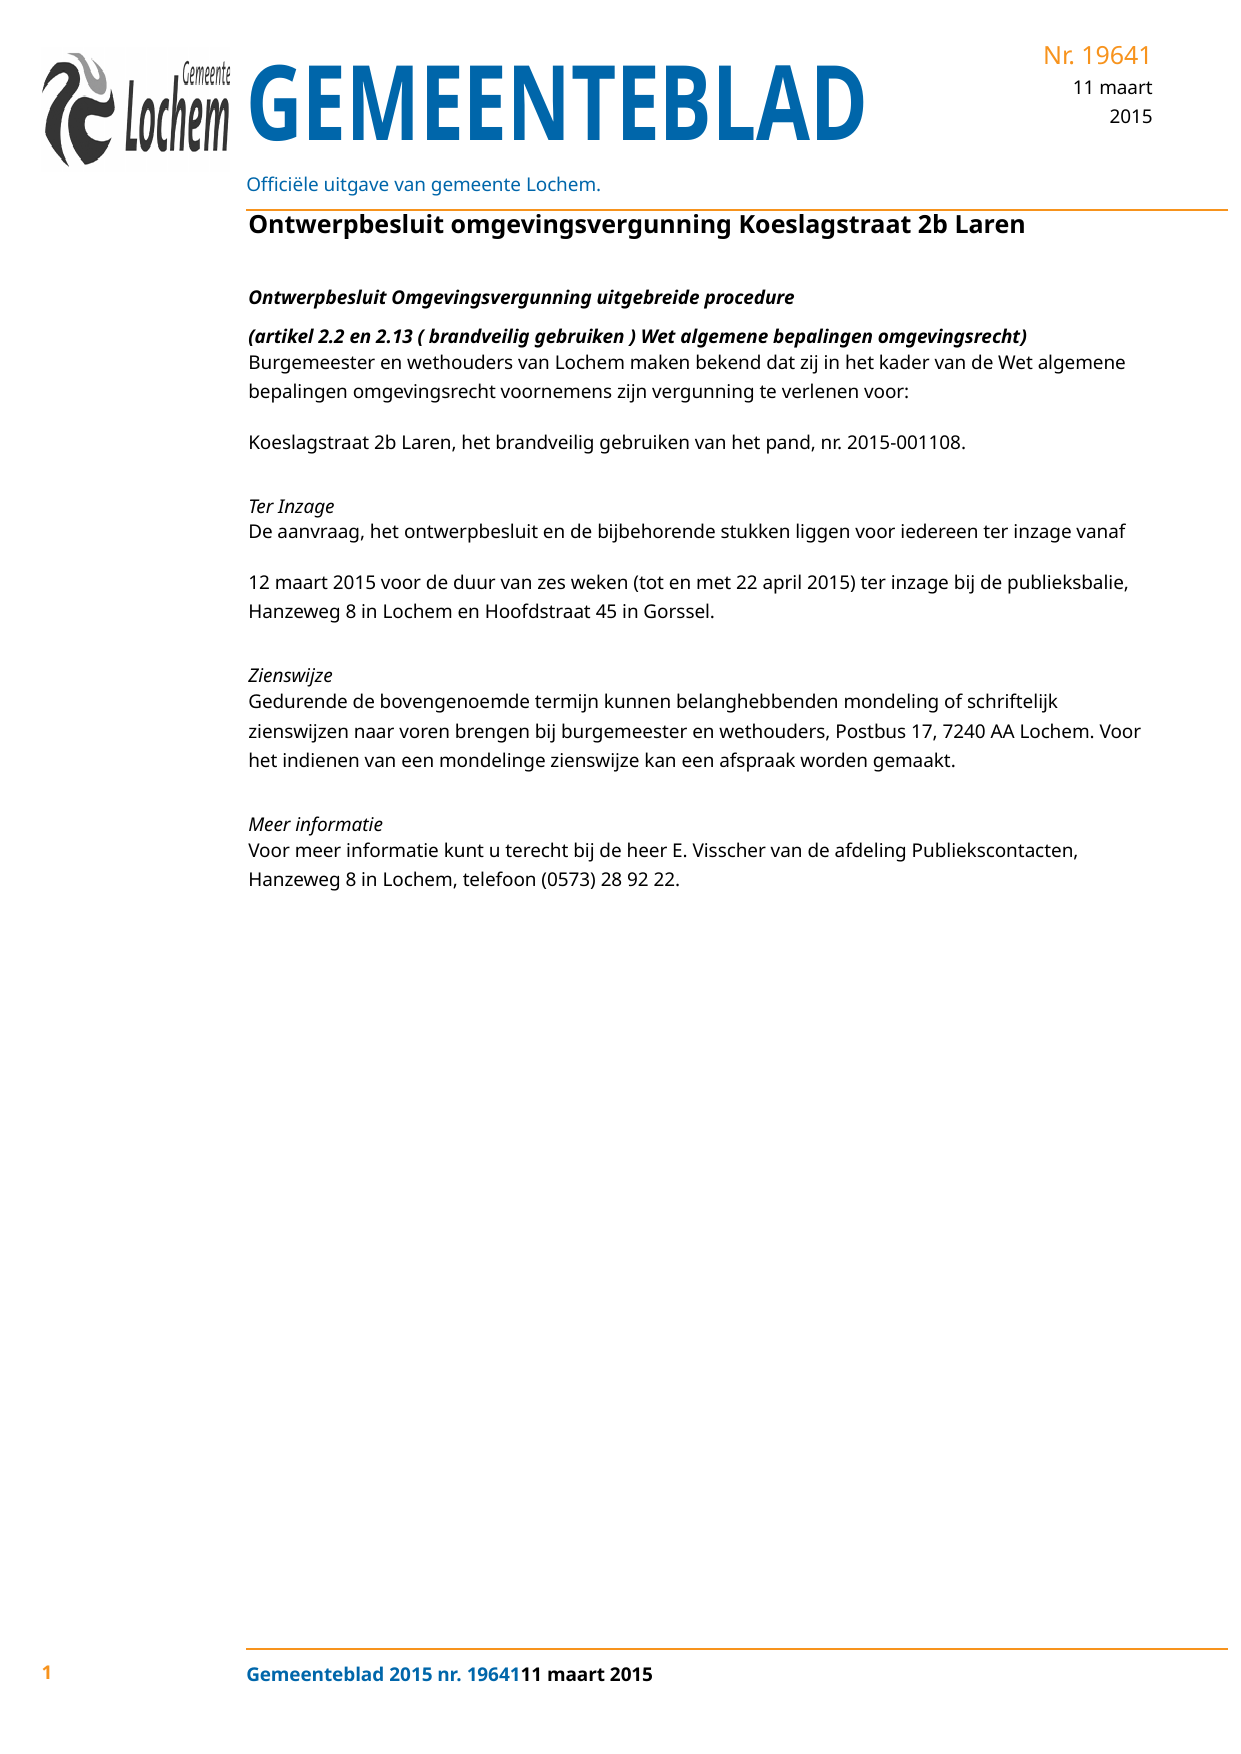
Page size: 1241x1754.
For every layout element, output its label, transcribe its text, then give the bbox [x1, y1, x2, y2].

text Ontwerpbesluit omgevingsvergunning Koeslagstraat 2b Laren [248, 211, 1152, 241]
text Koeslagstraat 2b Laren, het brandveilig gebruiken van het pand, nr. 2015-001108. [248, 429, 1152, 454]
text 12 maart 2015 voor de duur van zes weken (tot en met 22 april 2015) ter inzage bij de publieksbalie, Hanzeweg 8 in Lochem en Hoofdstraat 45 in Gorssel. [248, 569, 1152, 624]
text De aanvraag, het ontwerpbesluit en de bijbehorende stukken liggen voor iedereen ter inzage vanaf [248, 518, 1152, 544]
picture [41, 47, 231, 172]
text Gedurende de bovengenoemde termijn kunnen belanghebbenden mondeling of schriftelijk zienswijzen naar voren brengen bij burgemeester en wethouders, Postbus 17, 7240 AA Lochem. Voor het indienen van een mondelinge zienswijze kan een afspraak worden gemaakt. [248, 688, 1152, 773]
text Ontwerpbesluit Omgevingsvergunning uitgebreide procedure [248, 284, 1152, 309]
text Zienswijze [248, 662, 1152, 688]
text (artikel 2.2 en 2.13 ( brandveilig gebruiken ) Wet algemene bepalingen omgevingsrecht) [248, 323, 1152, 349]
text Meer informatie [248, 811, 1152, 837]
text Ter Inzage [248, 493, 1152, 518]
text Voor meer informatie kunt u terecht bij de heer E. Visscher van de afdeling Publiekscontacten, Hanzeweg 8 in Lochem, telefoon (0573) 28 92 22. [248, 837, 1152, 892]
text Burgemeester en wethouders van Lochem maken bekend dat zij in het kader van de Wet algemene bepalingen omgevingsrecht voornemens zijn vergunning te verlenen voor: [248, 349, 1152, 404]
